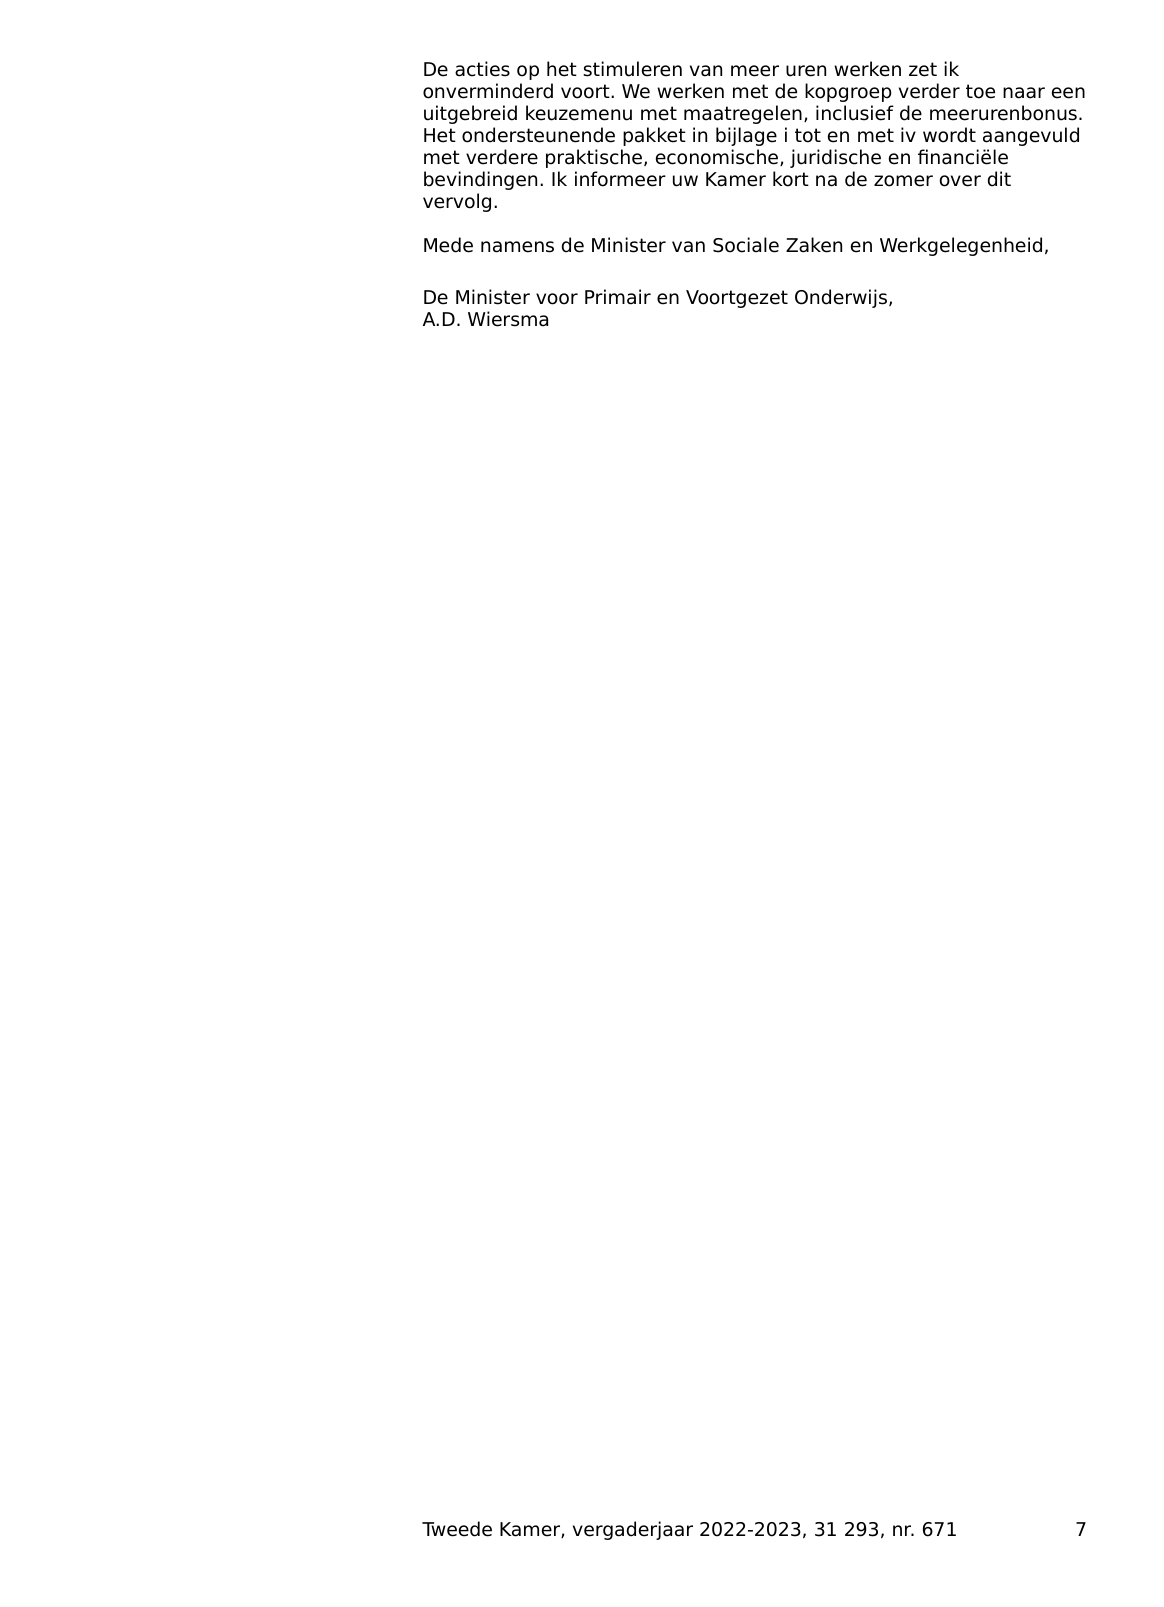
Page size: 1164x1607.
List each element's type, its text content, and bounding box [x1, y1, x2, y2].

text De Minister voor Primair en Voortgezet Onderwijs, A.D. Wiersma [422, 287, 1087, 331]
text Mede namens de Minister van Sociale Zaken en Werkgelegenheid, [422, 235, 1087, 257]
text De acties op het stimuleren van meer uren werken zet ik onverminderd voort. We werken met de kopgroep verder toe naar een uitgebreid keuzemenu met maatregelen, inclusief de meerurenbonus. Het ondersteunende pakket in bijlage i tot en met iv wordt aangevuld met verdere praktische, economische, juridische en financiële bevindingen. Ik informeer uw Kamer kort na de zomer over dit vervolg. [422, 59, 1087, 213]
